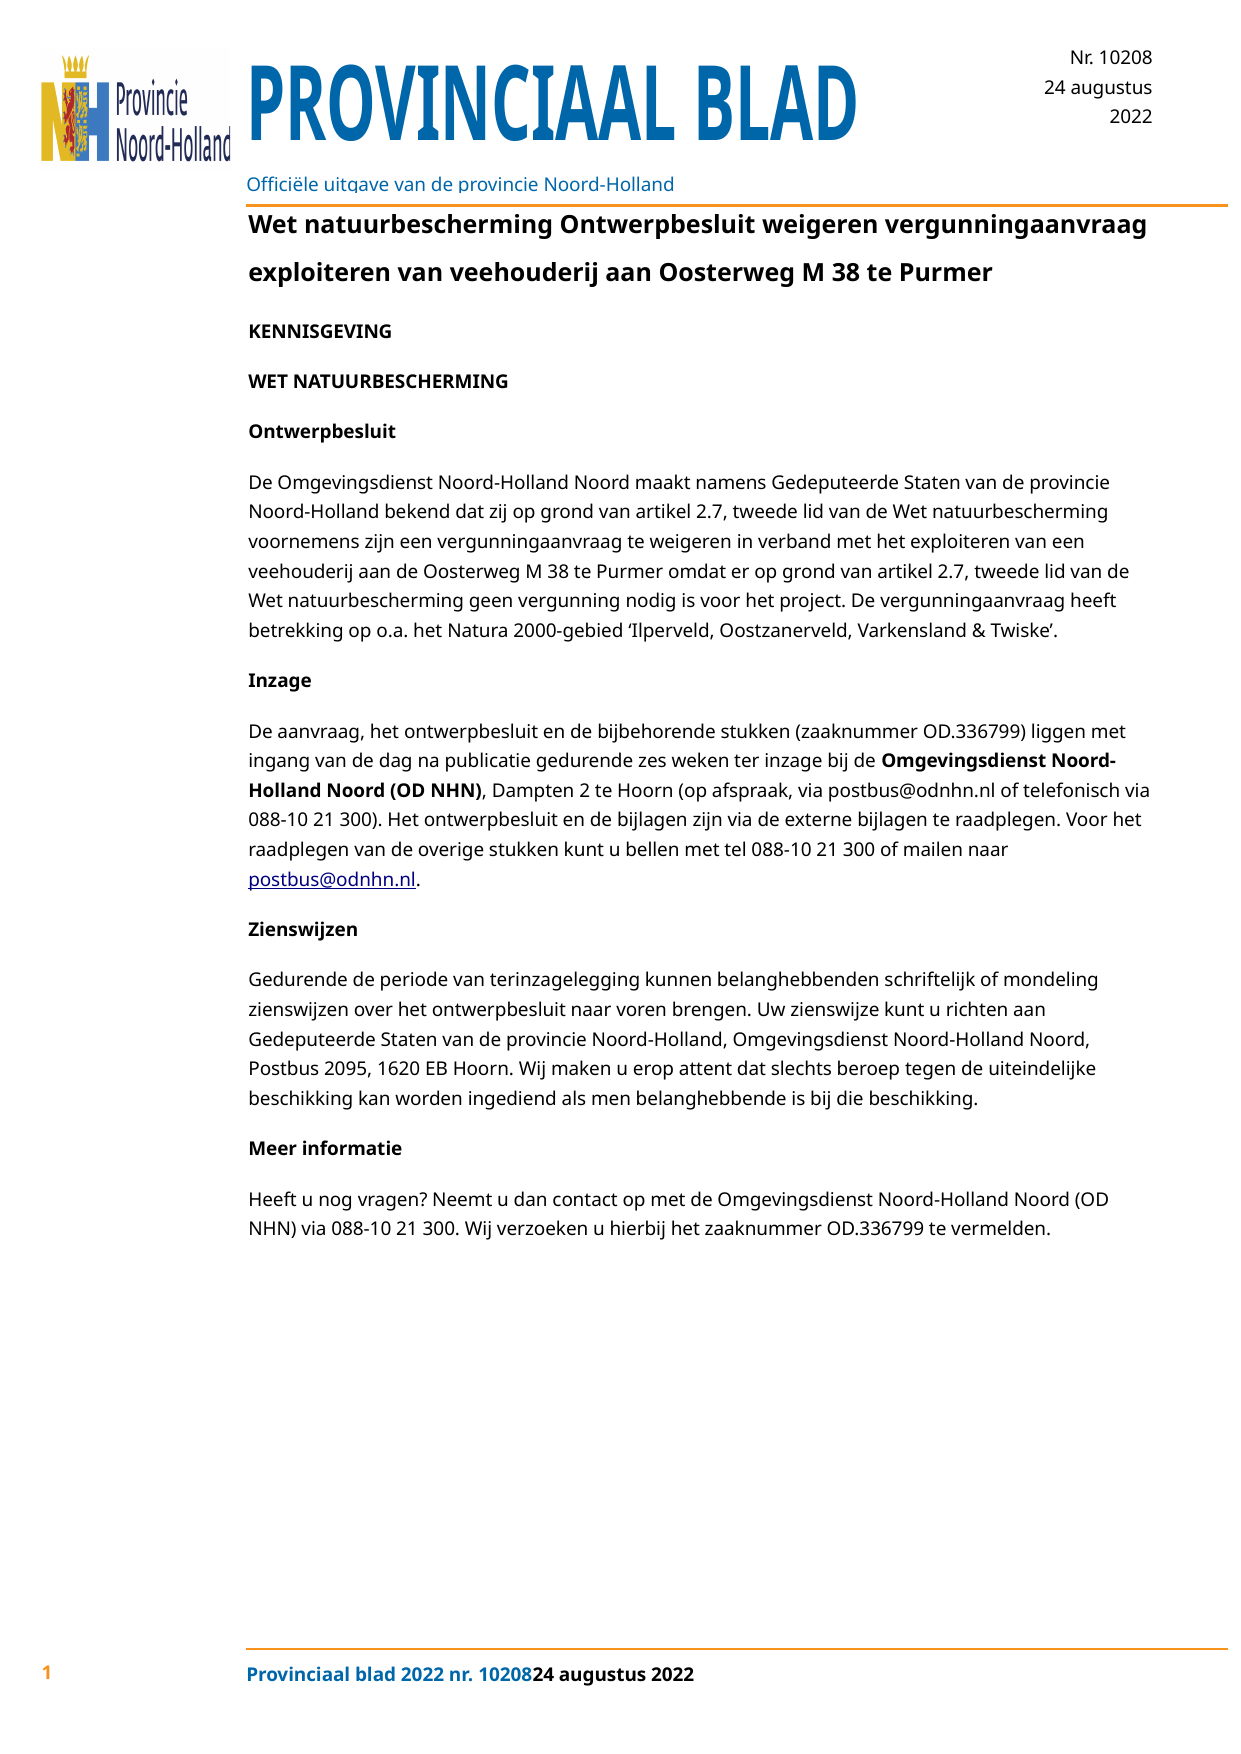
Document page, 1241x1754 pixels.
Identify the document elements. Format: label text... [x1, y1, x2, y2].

text Wet natuurbescherming Ontwerpbesluit weigeren vergunningaanvraag exploiteren van veehouderij aan Oosterweg M 38 te Purmer [248, 207, 1152, 288]
text Meer informatie [248, 1135, 1152, 1161]
text Gedurende de periode van terinzagelegging kunnen belanghebbenden schriftelijk of mondeling zienswijzen over het ontwerpbesluit naar voren brengen. Uw zienswijze kunt u richten aan Gedeputeerde Staten van de provincie Noord-Holland, Omgevingsdienst Noord-Holland Noord, Postbus 2095, 1620 EB Hoorn. Wij maken u erop attent dat slechts beroep tegen de uiteindelijke beschikking kan worden ingediend als men belanghebbende is bij die beschikking. [248, 967, 1152, 1111]
text KENNISGEVING [248, 318, 1152, 344]
text De Omgevingsdienst Noord-Holland Noord maakt namens Gedeputeerde Staten van de provincie Noord-Holland bekend dat zij op grond van artikel 2.7, tweede lid van de Wet natuurbescherming voornemens zijn een vergunningaanvraag te weigeren in verband met het exploiteren van een veehouderij aan de Oosterweg M 38 te Purmer omdat er op grond van artikel 2.7, tweede lid van de Wet natuurbescherming geen vergunning nodig is voor het project. De vergunningaanvraag heeft betrekking op o.a. het Natura 2000-gebied ‘Ilperveld, Oostzanerveld, Varkensland & Twiske’. [248, 469, 1152, 643]
text Zienswijzen [248, 916, 1152, 942]
text Ontwerpbesluit [248, 419, 1152, 444]
text Inzage [248, 667, 1152, 693]
text WET NATUURBESCHERMING [248, 368, 1152, 394]
text De aanvraag, het ontwerpbesluit en de bijbehorende stukken (zaaknummer OD.336799) liggen met ingang van de dag na publicatie gedurende zes weken ter inzage bij de Omgevingsdienst Noord-Holland Noord (OD NHN), Dampten 2 te Hoorn (op afspraak, via postbus@odnhn.nl of telefonisch via 088-10 21 300). Het ontwerpbesluit en de bijlagen zijn via de externe bijlagen te raadplegen. Voor het raadplegen van de overige stukken kunt u bellen met tel 088-10 21 300 of mailen naar postbus@odnhn.nl. [248, 718, 1152, 892]
picture [41, 47, 231, 172]
text Heeft u nog vragen? Neemt u dan contact op met de Omgevingsdienst Noord-Holland Noord (OD NHN) via 088-10 21 300. Wij verzoeken u hierbij het zaaknummer OD.336799 te vermelden. [248, 1186, 1152, 1241]
